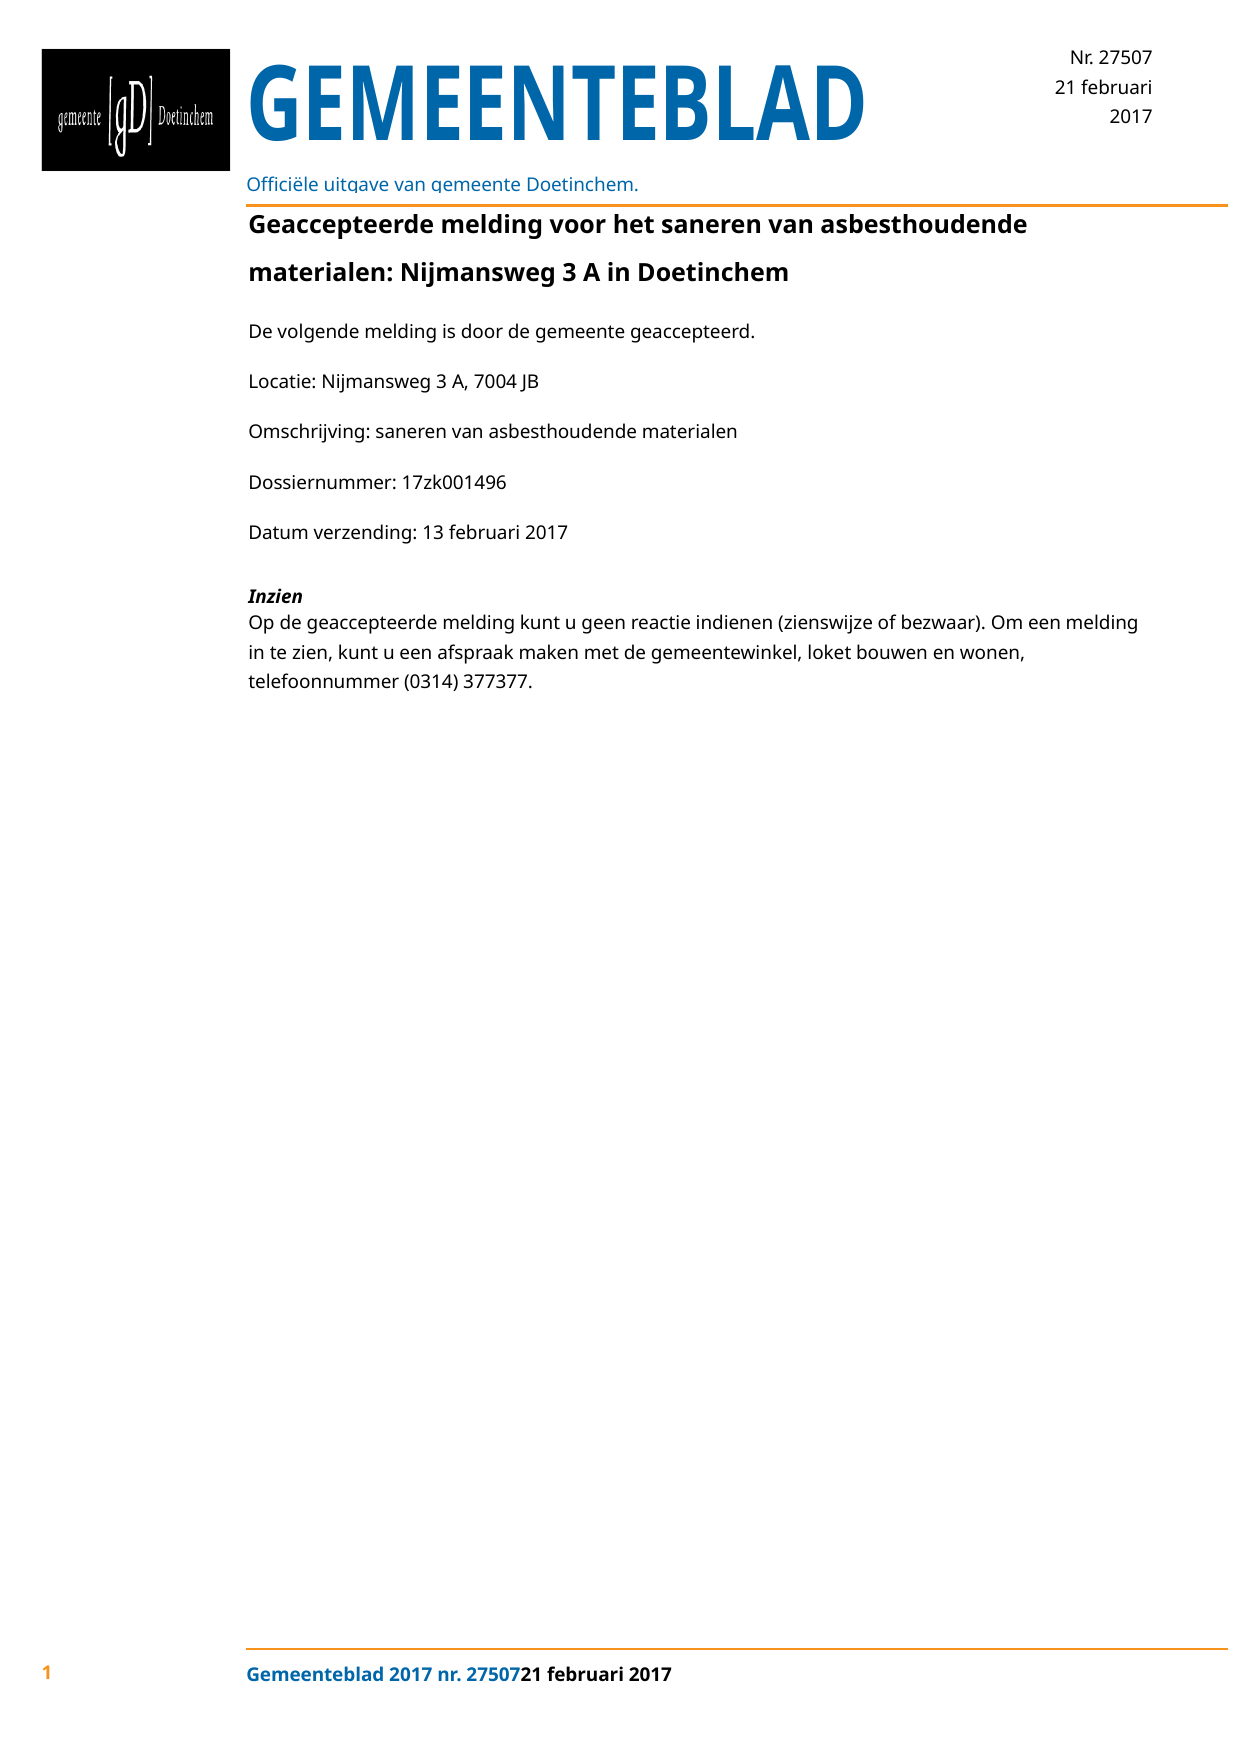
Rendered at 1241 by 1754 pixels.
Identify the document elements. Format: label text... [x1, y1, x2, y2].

text Inzien [248, 583, 1152, 609]
text Geaccepteerde melding voor het saneren van asbesthoudende materialen: Nijmansweg 3 A in Doetinchem [248, 207, 1152, 288]
text Op de geaccepteerde melding kunt u geen reactie indienen (zienswijze of bezwaar). Om een melding in te zien, kunt u een afspraak maken met de gemeentewinkel, loket bouwen en wonen, telefoonnummer (0314) 377377. [248, 609, 1152, 694]
picture [41, 47, 231, 172]
text Dossiernummer: 17zk001496 [248, 469, 1152, 495]
text Locatie: Nijmansweg 3 A, 7004 JB [248, 368, 1152, 394]
text Datum verzending: 13 februari 2017 [248, 519, 1152, 545]
text De volgende melding is door de gemeente geaccepteerd. [248, 318, 1152, 344]
text Omschrijving: saneren van asbesthoudende materialen [248, 419, 1152, 444]
